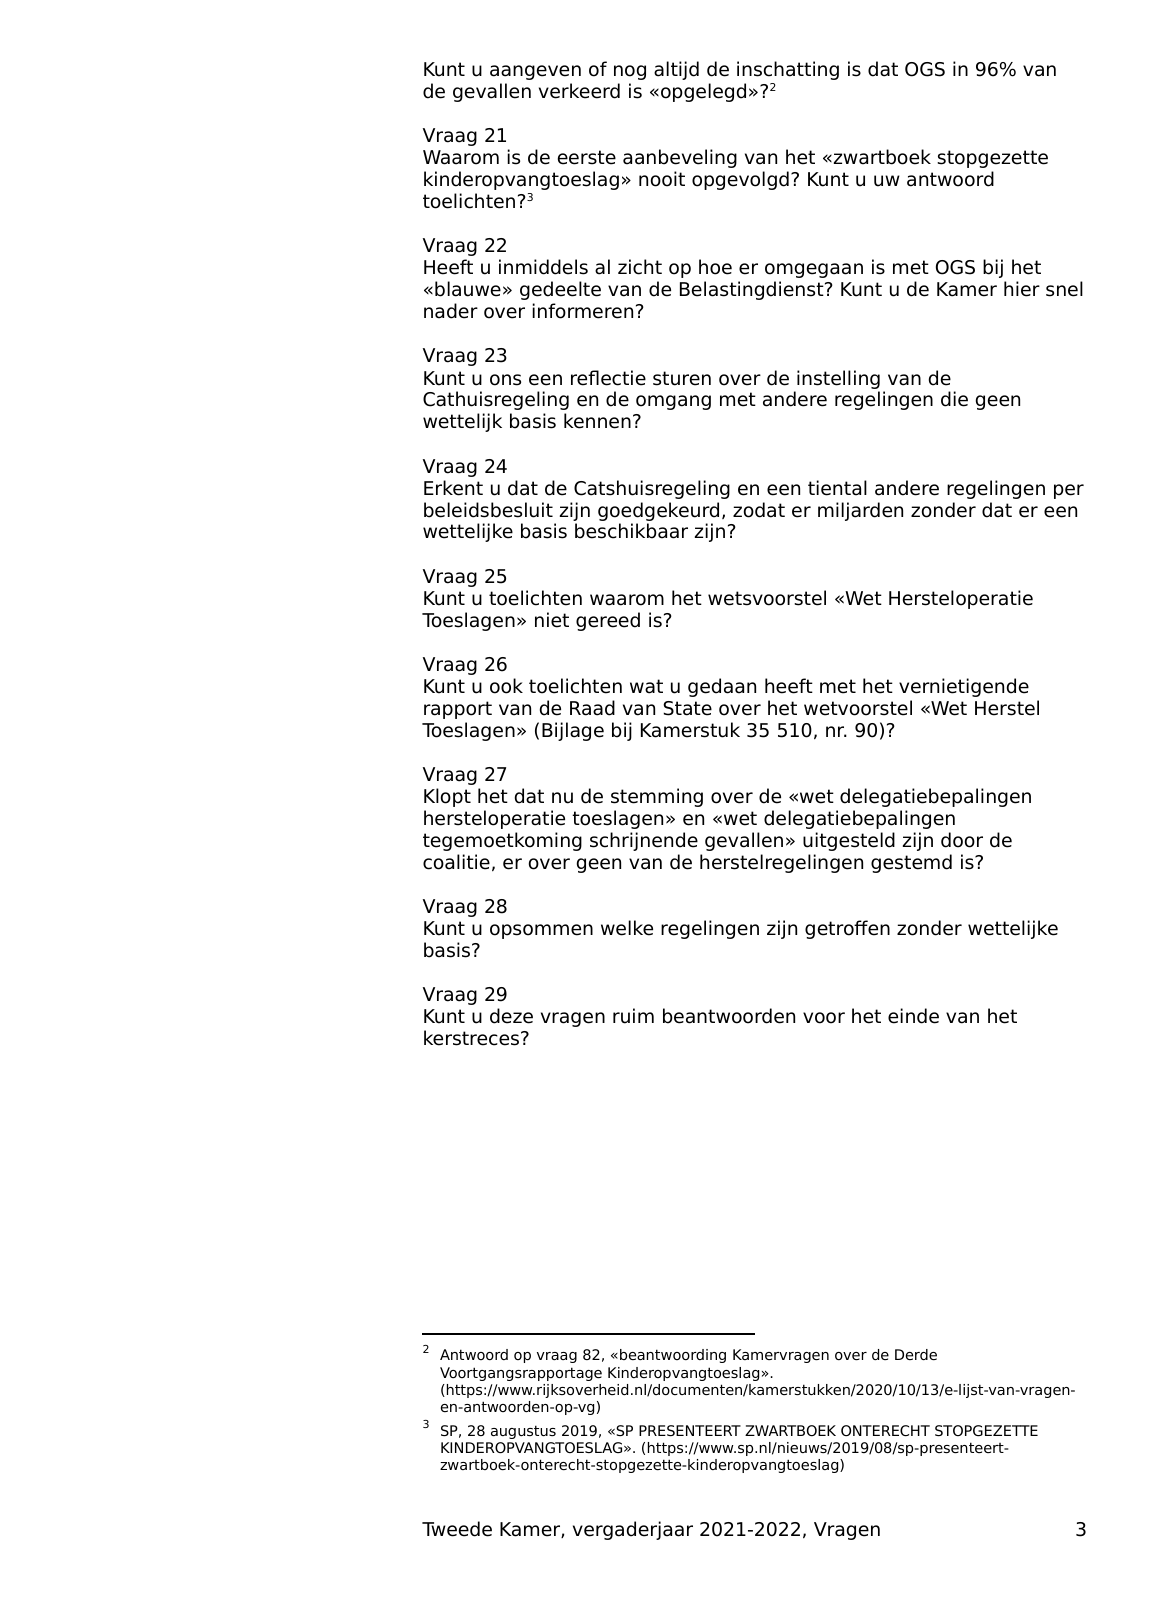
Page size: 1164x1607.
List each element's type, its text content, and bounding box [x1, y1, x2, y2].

text Heeft u inmiddels al zicht op hoe er omgegaan is met OGS bij het «blauwe» gedeelte van de Belastingdienst? Kunt u de Kamer hier snel nader over informeren? [422, 257, 1087, 323]
text Vraag 23 [422, 345, 1087, 367]
text Kunt u aangeven of nog altijd de inschatting is dat OGS in 96% van de gevallen verkeerd is «opgelegd»? [422, 59, 1087, 103]
text Vraag 28 [422, 896, 1087, 918]
text Kunt u deze vragen ruim beantwoorden voor het einde van het kerstreces? [422, 1006, 1087, 1050]
text Vraag 24 [422, 456, 1087, 477]
text Vraag 21 [422, 125, 1087, 147]
text Antwoord op vraag 82, «beantwoording Kamervragen over de Derde Voortgangsrapportage Kinderopvangtoeslag». (https://www.rijksoverheid.nl/documenten/kamerstukken/2020/10/13/e-lijst-van-vragen-en-antwoorden-op-vg) [422, 1343, 1087, 1416]
text SP, 28 augustus 2019, «SP PRESENTEERT ZWARTBOEK ONTERECHT STOPGEZETTE KINDEROPVANGTOESLAG». (https://www.sp.nl/nieuws/2019/08/sp-presenteert-zwartboek-onterecht-stopgezette-kinderopvangtoeslag) [422, 1418, 1087, 1474]
text Kunt u ook toelichten wat u gedaan heeft met het vernietigende rapport van de Raad van State over het wetvoorstel «Wet Herstel Toeslagen» (Bijlage bij Kamerstuk 35 510, nr. 90)? [422, 676, 1087, 742]
text Waarom is de eerste aanbeveling van het «zwartboek stopgezette kinderopvangtoeslag» nooit opgevolgd? Kunt u uw antwoord toelichten? [422, 147, 1087, 213]
text Kunt u ons een reflectie sturen over de instelling van de Cathuisregeling en de omgang met andere regelingen die geen wettelijk basis kennen? [422, 367, 1087, 433]
text Klopt het dat nu de stemming over de «wet delegatiebepalingen hersteloperatie toeslagen» en «wet delegatiebepalingen tegemoetkoming schrijnende gevallen» uitgesteld zijn door de coalitie, er over geen van de herstelregelingen gestemd is? [422, 786, 1087, 874]
text Vraag 22 [422, 235, 1087, 257]
text Kunt u toelichten waarom het wetsvoorstel «Wet Hersteloperatie Toeslagen» niet gereed is? [422, 588, 1087, 632]
text Vraag 26 [422, 654, 1087, 676]
text Vraag 29 [422, 984, 1087, 1006]
text Vraag 27 [422, 764, 1087, 786]
text Vraag 25 [422, 566, 1087, 588]
text Erkent u dat de Catshuisregeling en een tiental andere regelingen per beleidsbesluit zijn goedgekeurd, zodat er miljarden zonder dat er een wettelijke basis beschikbaar zijn? [422, 477, 1087, 543]
text Kunt u opsommen welke regelingen zijn getroffen zonder wettelijke basis? [422, 918, 1087, 962]
